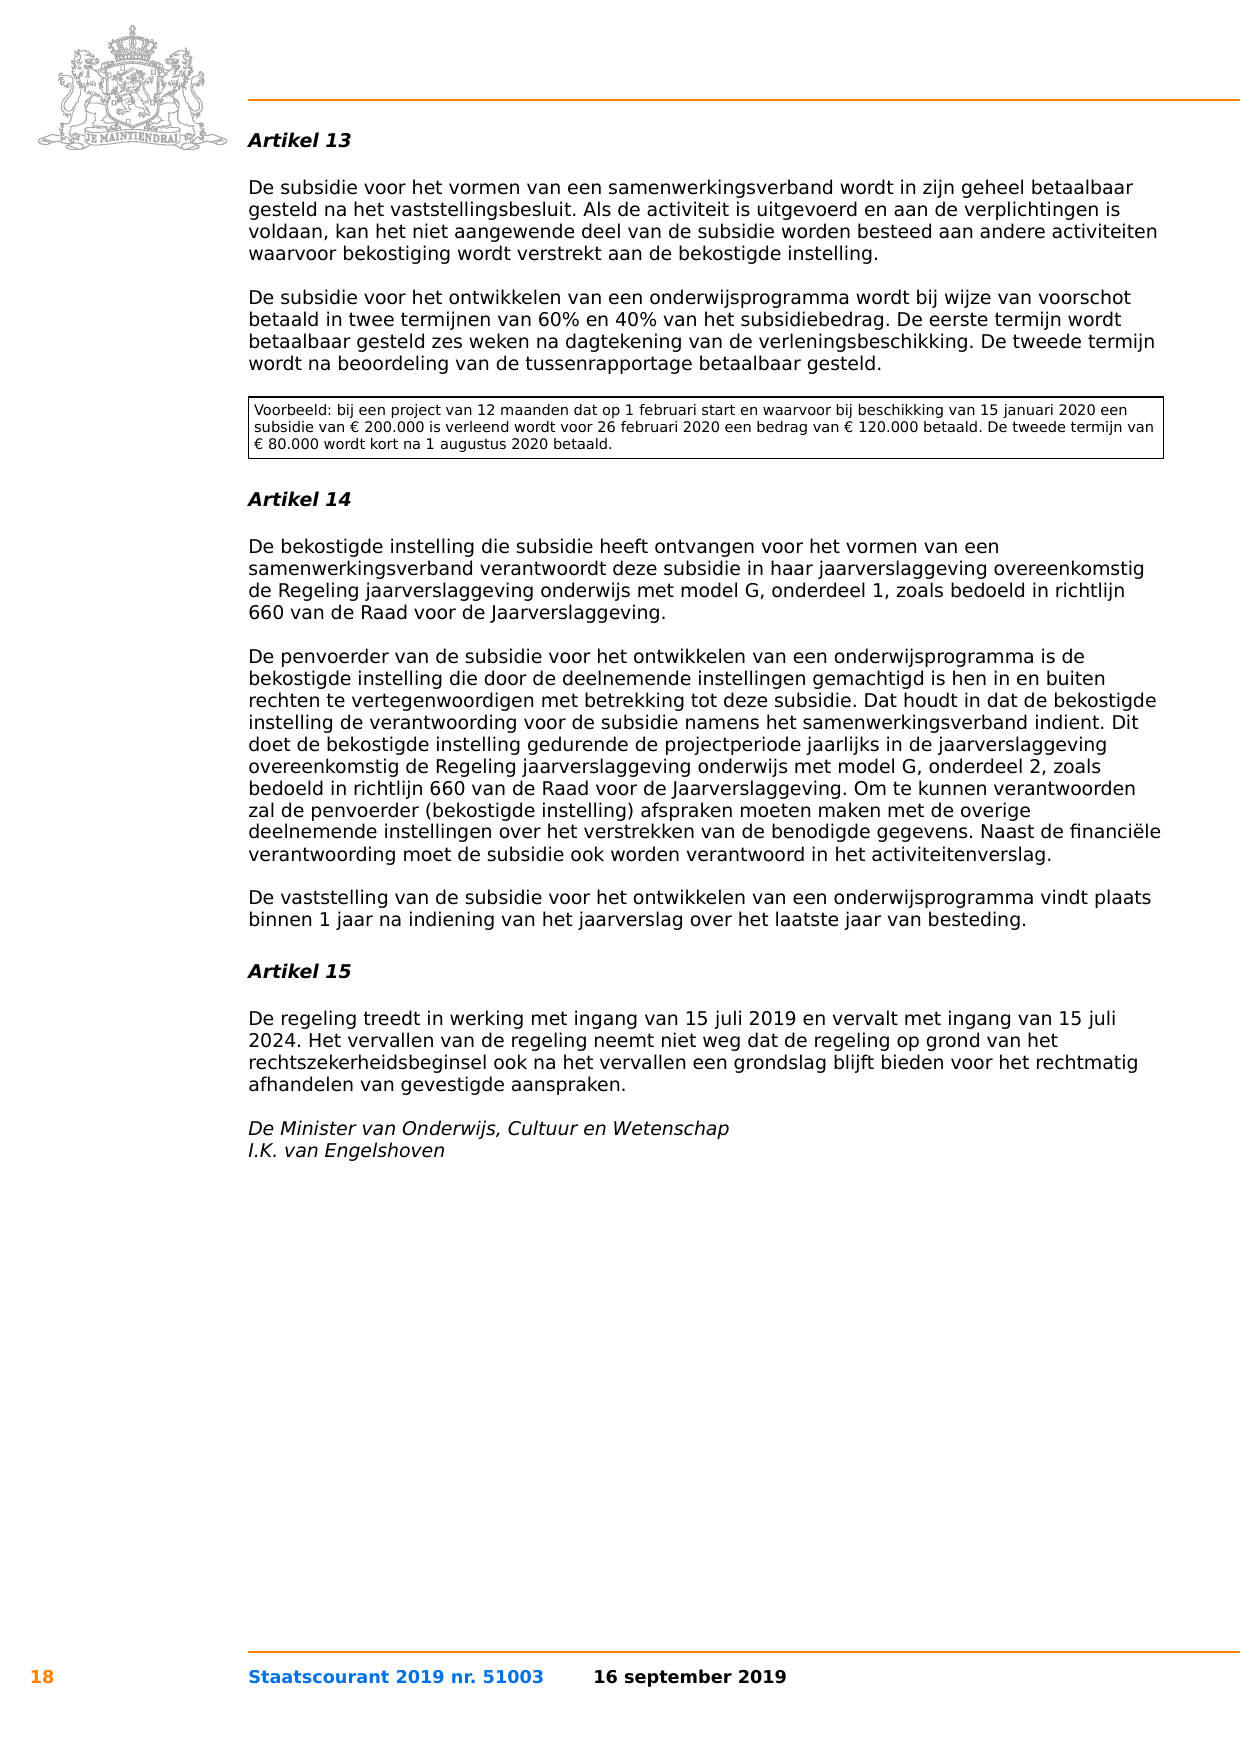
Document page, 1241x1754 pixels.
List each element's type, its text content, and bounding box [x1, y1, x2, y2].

text De subsidie voor het vormen van een samenwerkingsverband wordt in zijn geheel betaalbaar gesteld na het vaststellingsbesluit. Als de activiteit is uitgevoerd en aan de verplichtingen is voldaan, kan het niet aangewende deel van de subsidie worden besteed aan andere activiteiten waarvoor bekostiging wordt verstrekt aan de bekostigde instelling. [248, 177, 1163, 265]
text De penvoerder van de subsidie voor het ontwikkelen van een onderwijsprogramma is de bekostigde instelling die door de deelnemende instellingen gemachtigd is hen in en buiten rechten te vertegenwoordigen met betrekking tot deze subsidie. Dat houdt in dat de bekostigde instelling de verantwoording voor de subsidie namens het samenwerkingsverband indient. Dit doet de bekostigde instelling gedurende de projectperiode jaarlijks in de jaarverslaggeving overeenkomstig de Regeling jaarverslaggeving onderwijs met model G, onderdeel 2, zoals bedoeld in richtlijn 660 van de Raad voor de Jaarverslaggeving. Om te kunnen verantwoorden zal de penvoerder (bekostigde instelling) afspraken moeten maken met de overige deelnemende instellingen over het verstrekken van de benodigde gegevens. Naast de financiële verantwoording moet de subsidie ook worden verantwoord in het activiteitenverslag. [248, 646, 1163, 865]
text De regeling treedt in werking met ingang van 15 juli 2019 en vervalt met ingang van 15 juli 2024. Het vervallen van de regeling neemt niet weg dat de regeling op grond van het rechtszekerheidsbeginsel ook na het vervallen een grondslag blijft bieden voor het rechtmatig afhandelen van gevestigde aanspraken. [248, 1008, 1163, 1096]
picture [38, 25, 227, 150]
subtitle Artikel 14 [248, 489, 1163, 511]
text De Minister van Onderwijs, Cultuur en Wetenschap I.K. van Engelshoven [248, 1118, 1163, 1162]
text De bekostigde instelling die subsidie heeft ontvangen voor het vormen van een samenwerkingsverband verantwoordt deze subsidie in haar jaarverslaggeving overeenkomstig de Regeling jaarverslaggeving onderwijs met model G, onderdeel 1, zoals bedoeld in richtlijn 660 van de Raad voor de Jaarverslaggeving. [248, 536, 1163, 624]
subtitle Artikel 15 [248, 961, 1163, 983]
text De subsidie voor het ontwikkelen van een onderwijsprogramma wordt bij wijze van voorschot betaald in twee termijnen van 60% en 40% van het subsidiebedrag. De eerste termijn wordt betaalbaar gesteld zes weken na dagtekening van de verleningsbeschikking. De tweede termijn wordt na beoordeling van de tussenrapportage betaalbaar gesteld. [248, 287, 1163, 374]
table_header Voorbeeld: bij een project van 12 maanden dat op 1 februari start en waarvoor bij beschikking van 15 januari 2020 een subsidie van € 200.000 is verleend wordt voor 26 februari 2020 een bedrag van € 120.000 betaald. De tweede termijn van € 80.000 wordt kort na 1 augustus 2020 betaald. [249, 398, 1163, 458]
subtitle Artikel 13 [248, 130, 1163, 152]
text De vaststelling van de subsidie voor het ontwikkelen van een onderwijsprogramma vindt plaats binnen 1 jaar na indiening van het jaarverslag over het laatste jaar van besteding. [248, 887, 1163, 931]
